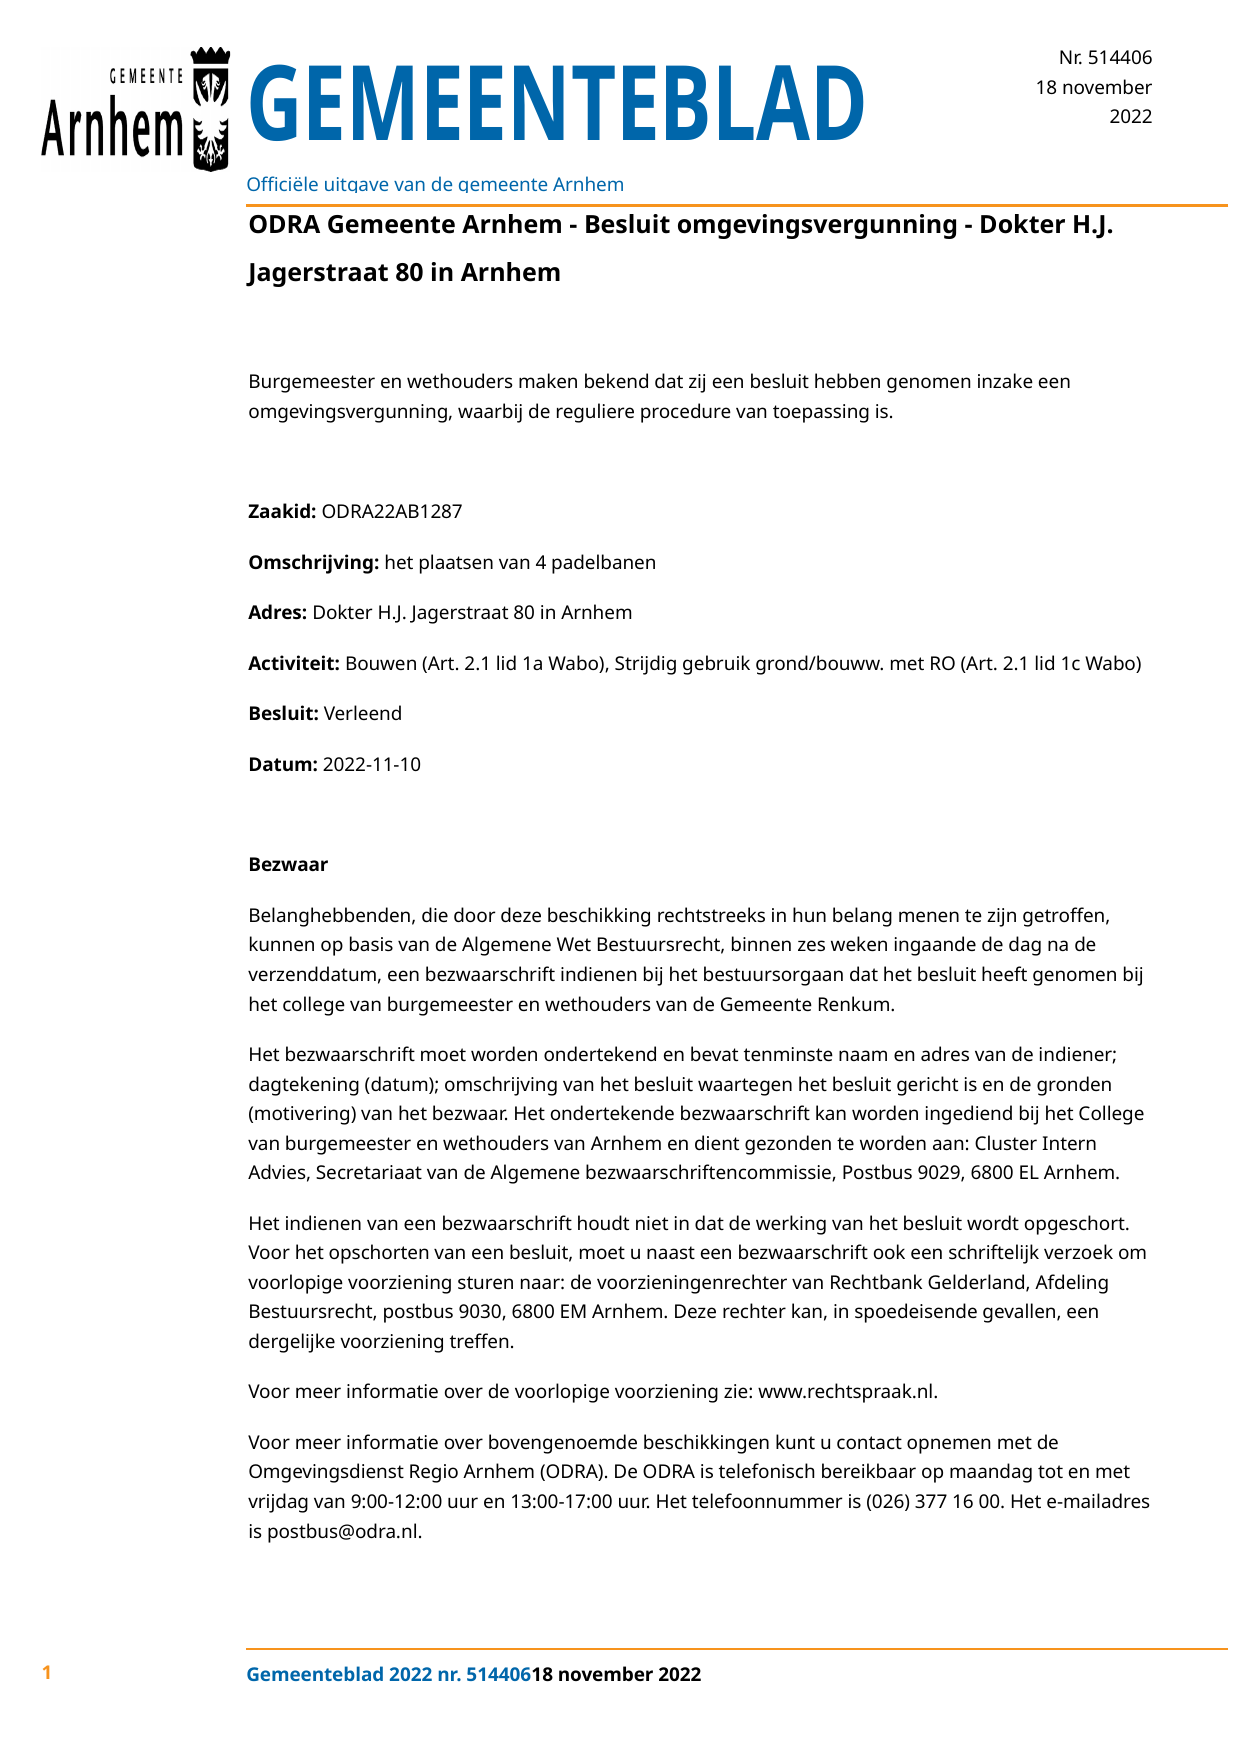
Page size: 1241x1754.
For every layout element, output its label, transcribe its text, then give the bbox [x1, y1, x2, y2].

text ODRA Gemeente Arnhem - Besluit omgevingsvergunning - Dokter H.J. Jagerstraat 80 in Arnhem [248, 207, 1152, 288]
text Adres: Dokter H.J. Jagerstraat 80 in Arnhem [248, 599, 1152, 625]
text Voor meer informatie over bovengenoemde beschikkingen kunt u contact opnemen met de Omgevingsdienst Regio Arnhem (ODRA). De ODRA is telefonisch bereikbaar op maandag tot en met vrijdag van 9:00-12:00 uur en 13:00-17:00 uur. Het telefoonnummer is (026) 377 16 00. Het e-mailadres is postbus@odra.nl. [248, 1429, 1152, 1544]
text Belanghebbenden, die door deze beschikking rechtstreeks in hun belang menen te zijn getroffen, kunnen op basis van de Algemene Wet Bestuursrecht, binnen zes weken ingaande de dag na de verzenddatum, een bezwaarschrift indienen bij het bestuursorgaan dat het besluit heeft genomen bij het college van burgemeester en wethouders van de Gemeente Renkum. [248, 902, 1152, 1017]
text Datum: 2022-11-10 [248, 751, 1152, 777]
picture [41, 47, 231, 172]
text Zaakid: ODRA22AB1287 [248, 499, 1152, 524]
text Het indienen van een bezwaarschrift houdt niet in dat de werking van het besluit wordt opgeschort. Voor het opschorten van een besluit, moet u naast een bezwaarschrift ook een schriftelijk verzoek om voorlopige voorziening sturen naar: de voorzieningenrechter van Rechtbank Gelderland, Afdeling Bestuursrecht, postbus 9030, 6800 EM Arnhem. Deze rechter kan, in spoedeisende gevallen, een dergelijke voorziening treffen. [248, 1210, 1152, 1354]
text Activiteit: Bouwen (Art. 2.1 lid 1a Wabo), Strijdig gebruik grond/bouww. met RO (Art. 2.1 lid 1c Wabo) [248, 650, 1152, 676]
text Voor meer informatie over de voorlopige voorziening zie: www.rechtspraak.nl. [248, 1379, 1152, 1404]
text Besluit: Verleend [248, 700, 1152, 726]
text Omschrijving: het plaatsen van 4 padelbanen [248, 549, 1152, 575]
text Burgemeester en wethouders maken bekend dat zij een besluit hebben genomen inzake een omgevingsvergunning, waarbij de reguliere procedure van toepassing is. [248, 368, 1152, 424]
text Bezwaar [248, 852, 1152, 877]
text Het bezwaarschrift moet worden ondertekend en bevat tenminste naam en adres van de indiener; dagtekening (datum); omschrijving van het besluit waartegen het besluit gericht is en de gronden (motivering) van het bezwaar. Het ondertekende bezwaarschrift kan worden ingediend bij het College van burgemeester en wethouders van Arnhem en dient gezonden te worden aan: Cluster Intern Advies, Secretariaat van de Algemene bezwaarschriftencommissie, Postbus 9029, 6800 EL Arnhem. [248, 1041, 1152, 1185]
